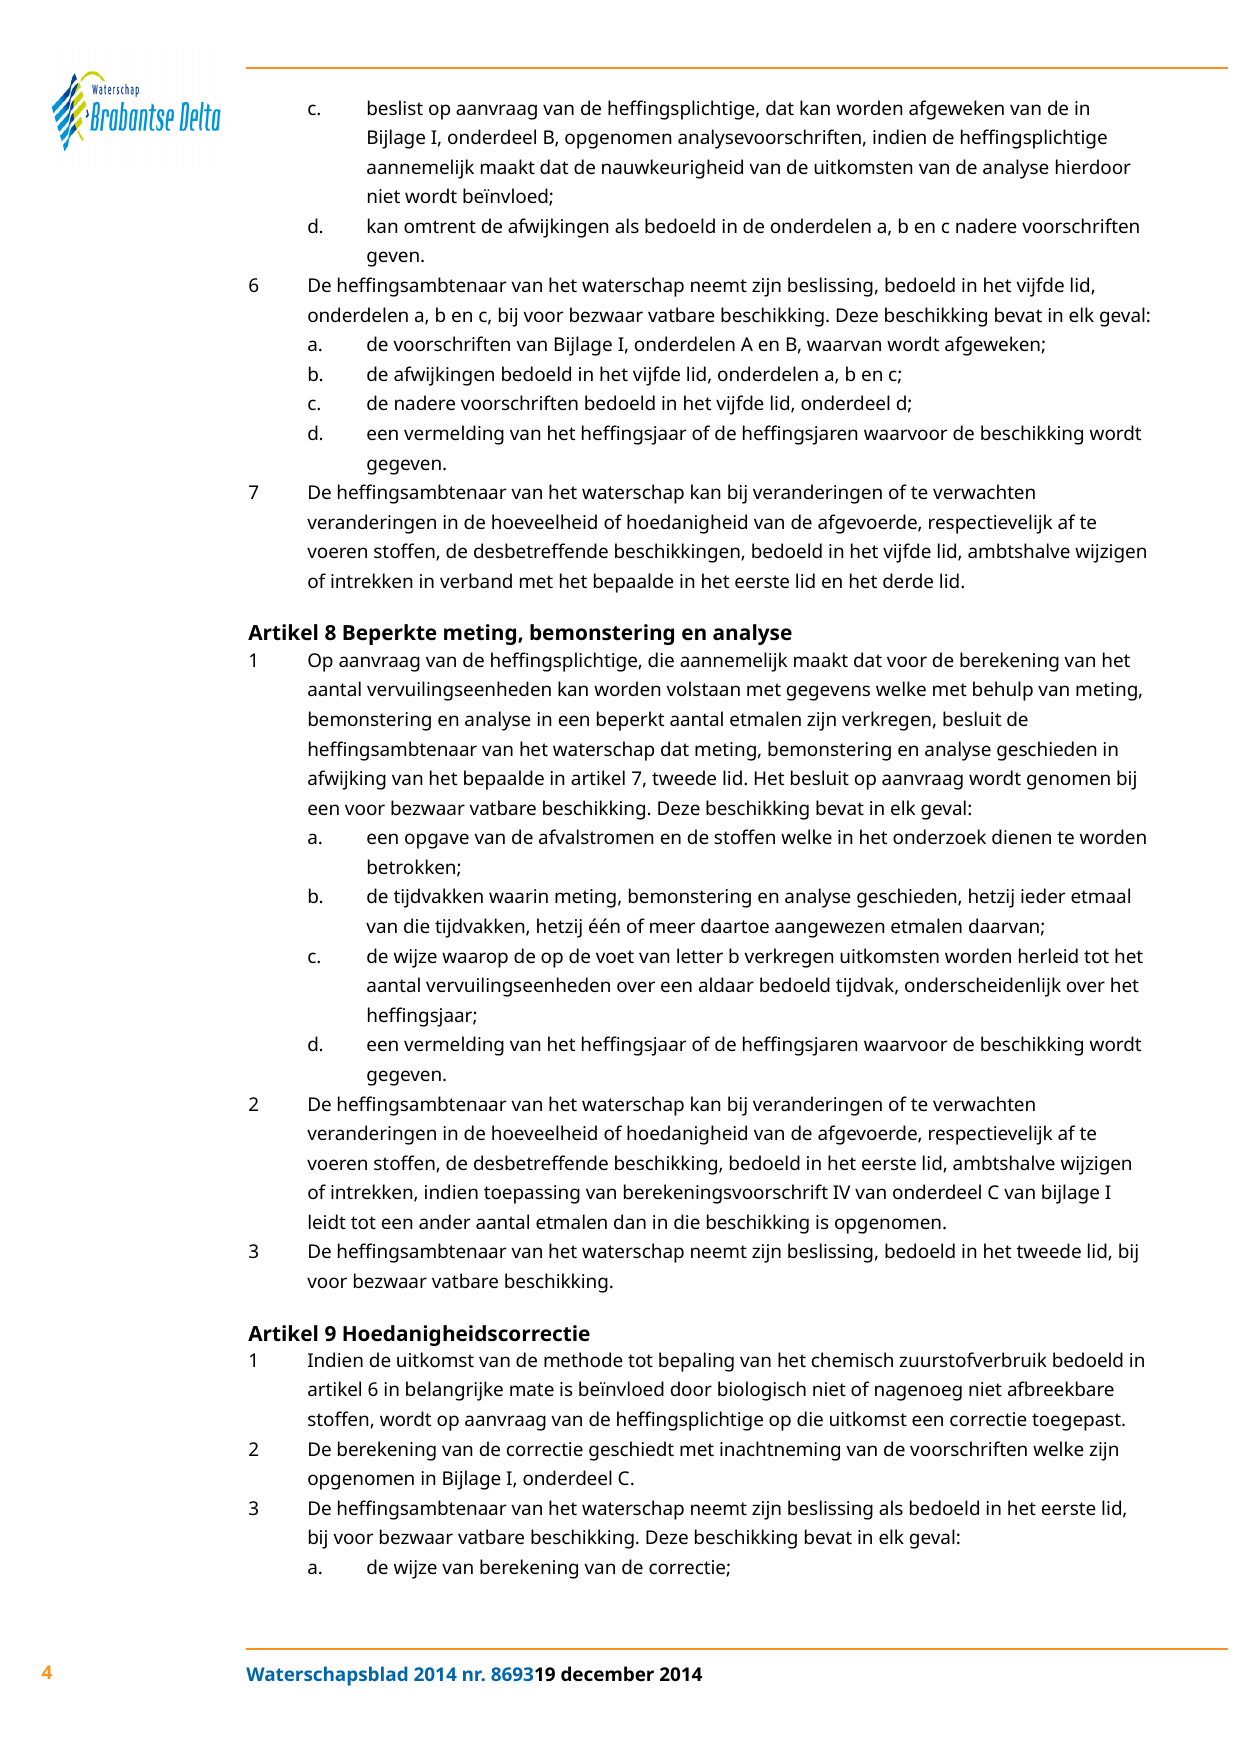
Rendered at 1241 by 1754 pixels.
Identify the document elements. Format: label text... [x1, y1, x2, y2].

list beslist op aanvraag van de heffingsplichtige, dat kan worden afgeweken van de in Bijlage I, onderdeel B, opgenomen analysevoorschriften, indien de heffingsplichtige aannemelijk maakt dat de nauwkeurigheid van de uitkomsten van de analyse hierdoor niet wordt beïnvloed; [307, 95, 1152, 209]
list de wijze van berekening van de correctie; [307, 1554, 1152, 1580]
list De heffingsambtenaar van het waterschap kan bij veranderingen of te verwachten veranderingen in de hoeveelheid of hoedanigheid van de afgevoerde, respectievelijk af te voeren stoffen, de desbetreffende beschikking, bedoeld in het eerste lid, ambtshalve wijzigen of intrekken, indien toepassing van berekeningsvoorschrift IV van onderdeel C van bijlage I leidt tot een ander aantal etmalen dan in die beschikking is opgenomen. [248, 1091, 1152, 1235]
list De berekening van de correctie geschiedt met inachtneming van de voorschriften welke zijn opgenomen in Bijlage I, onderdeel C. [248, 1436, 1152, 1491]
list de voorschriften van Bijlage I, onderdelen A en B, waarvan wordt afgeweken; [307, 331, 1152, 357]
text Artikel 9 Hoedanigheidscorrectie [248, 1319, 1152, 1347]
list een vermelding van het heffingsjaar of de heffingsjaren waarvoor de beschikking wordt gegeven. [307, 420, 1152, 476]
list Op aanvraag van de heffingsplichtige, die aannemelijk maakt dat voor de berekening van het aantal vervuilingseenheden kan worden volstaan met gegevens welke met behulp van meting, bemonstering en analyse in een beperkt aantal etmalen zijn verkregen, besluit de heffingsambtenaar van het waterschap dat meting, bemonstering en analyse geschieden in afwijking van het bepaalde in artikel 7, tweede lid. Het besluit op aanvraag wordt genomen bij een voor bezwaar vatbare beschikking. Deze beschikking bevat in elk geval: [248, 647, 1152, 821]
list een opgave van de afvalstromen en de stoffen welke in het onderzoek dienen te worden betrokken; [307, 824, 1152, 880]
list De heffingsambtenaar van het waterschap kan bij veranderingen of te verwachten veranderingen in de hoeveelheid of hoedanigheid van de afgevoerde, respectievelijk af te voeren stoffen, de desbetreffende beschikkingen, bedoeld in het vijfde lid, ambtshalve wijzigen of intrekken in verband met het bepaalde in het eerste lid en het derde lid. [248, 479, 1152, 594]
list De heffingsambtenaar van het waterschap neemt zijn beslissing, bedoeld in het vijfde lid, onderdelen a, b en c, bij voor bezwaar vatbare beschikking. Deze beschikking bevat in elk geval: [248, 272, 1152, 328]
list De heffingsambtenaar van het waterschap neemt zijn beslissing als bedoeld in het eerste lid, bij voor bezwaar vatbare beschikking. Deze beschikking bevat in elk geval: [248, 1495, 1152, 1550]
list de afwijkingen bedoeld in het vijfde lid, onderdelen a, b en c; [307, 361, 1152, 387]
list Indien de uitkomst van de methode tot bepaling van het chemisch zuurstofverbruik bedoeld in artikel 6 in belangrijke mate is beïnvloed door biologisch niet of nagenoeg niet afbreekbare stoffen, wordt op aanvraag van de heffingsplichtige op die uitkomst een correctie toegepast. [248, 1347, 1152, 1432]
list De heffingsambtenaar van het waterschap neemt zijn beslissing, bedoeld in het tweede lid, bij voor bezwaar vatbare beschikking. [248, 1239, 1152, 1294]
list de tijdvakken waarin meting, bemonstering en analyse geschieden, hetzij ieder etmaal van die tijdvakken, hetzij één of meer daartoe aangewezen etmalen daarvan; [307, 884, 1152, 939]
list kan omtrent de afwijkingen als bedoeld in de onderdelen a, b en c nadere voorschriften geven. [307, 213, 1152, 268]
picture [41, 47, 231, 172]
list de wijze waarop de op de voet van letter b verkregen uitkomsten worden herleid tot het aantal vervuilingseenheden over een aldaar bedoeld tijdvak, onderscheidenlijk over het heffingsjaar; [307, 943, 1152, 1028]
list de nadere voorschriften bedoeld in het vijfde lid, onderdeel d; [307, 391, 1152, 416]
list een vermelding van het heffingsjaar of de heffingsjaren waarvoor de beschikking wordt gegeven. [307, 1032, 1152, 1087]
text Artikel 8 Beperkte meting, bemonstering en analyse [248, 618, 1152, 647]
